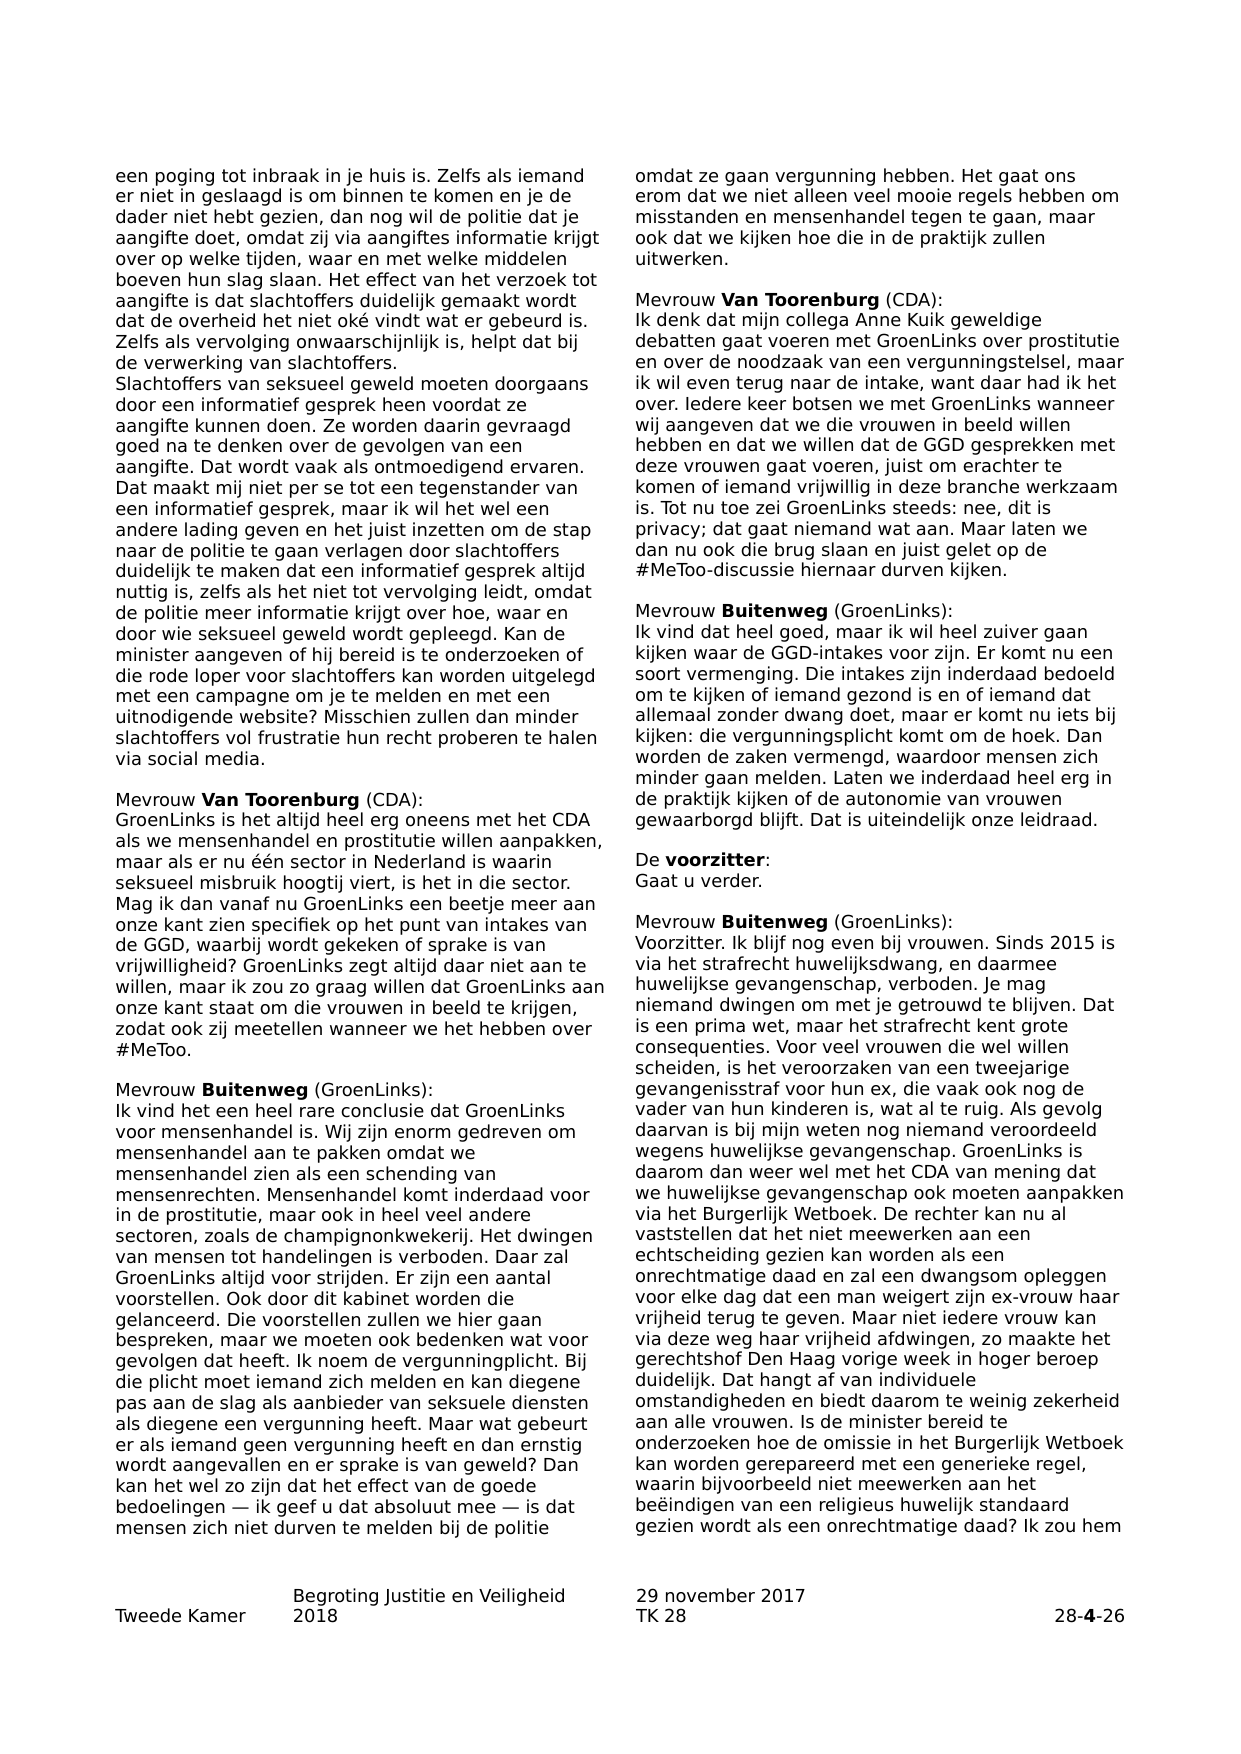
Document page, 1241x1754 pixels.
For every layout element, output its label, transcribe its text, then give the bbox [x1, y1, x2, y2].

text omdat ze gaan vergunning hebben. Het gaat ons erom dat we niet alleen veel mooie regels hebben om misstanden en mensenhandel tegen te gaan, maar ook dat we kijken hoe die in de praktijk zullen uitwerken. [635, 165, 1125, 269]
text Mevrouw Buitenweg (GroenLinks): [635, 601, 1125, 622]
text De voorzitter: [635, 850, 1125, 871]
text Ik vind dat heel goed, maar ik wil heel zuiver gaan kijken waar de GGD-intakes voor zijn. Er komt nu een soort vermenging. Die intakes zijn inderdaad bedoeld om te kijken of iemand gezond is en of iemand dat allemaal zonder dwang doet, maar er komt nu iets bij kijken: die vergunningsplicht komt om de hoek. Dan worden de zaken vermengd, waardoor mensen zich minder gaan melden. Laten we inderdaad heel erg in de praktijk kijken of de autonomie van vrouwen gewaarborgd blijft. Dat is uiteindelijk onze leidraad. [635, 622, 1125, 830]
text Ik denk dat mijn collega Anne Kuik geweldige debatten gaat voeren met GroenLinks over prostitutie en over de noodzaak van een vergunningstelsel, maar ik wil even terug naar de intake, want daar had ik het over. Iedere keer botsen we met GroenLinks wanneer wij aangeven dat we die vrouwen in beeld willen hebben en dat we willen dat de GGD gesprekken met deze vrouwen gaat voeren, juist om erachter te komen of iemand vrijwillig in deze branche werkzaam is. Tot nu toe zei GroenLinks steeds: nee, dit is privacy; dat gaat niemand wat aan. Maar laten we dan nu ook die brug slaan en juist gelet op de #MeToo-discussie hiernaar durven kijken. [635, 310, 1125, 581]
text Gaat u verder. [635, 871, 1125, 892]
text Mevrouw Buitenweg (GroenLinks): [635, 912, 1125, 932]
text Mevrouw Van Toorenburg (CDA): [115, 789, 605, 810]
text Mevrouw Buitenweg (GroenLinks): [115, 1080, 605, 1101]
text Mevrouw Van Toorenburg (CDA): [635, 289, 1125, 310]
text Voorzitter. Ik blijf nog even bij vrouwen. Sinds 2015 is via het strafrecht huwelijksdwang, en daarmee huwelijkse gevangenschap, verboden. Je mag niemand dwingen om met je getrouwd te blijven. Dat is een prima wet, maar het strafrecht kent grote consequenties. Voor veel vrouwen die wel willen scheiden, is het veroorzaken van een tweejarige gevangenisstraf voor hun ex, die vaak ook nog de vader van hun kinderen is, wat al te ruig. Als gevolg daarvan is bij mijn weten nog niemand veroordeeld wegens huwelijkse gevangenschap. GroenLinks is daarom dan weer wel met het CDA van mening dat we huwelijkse gevangenschap ook moeten aanpakken via het Burgerlijk Wetboek. De rechter kan nu al vaststellen dat het niet meewerken aan een echtscheiding gezien kan worden als een onrechtmatige daad en zal een dwangsom opleggen voor elke dag dat een man weigert zijn ex-vrouw haar vrijheid terug te geven. Maar niet iedere vrouw kan via deze weg haar vrijheid afdwingen, zo maakte het gerechtshof Den Haag vorige week in hoger beroep duidelijk. Dat hangt af van individuele omstandigheden en biedt daarom te weinig zekerheid aan alle vrouwen. Is de minister bereid te onderzoeken hoe de omissie in het Burgerlijk Wetboek kan worden gerepareerd met een generieke regel, waarin bijvoorbeeld niet meewerken aan het beëindigen van een religieus huwelijk standaard gezien wordt als een onrechtmatige daad? Ik zou hem [635, 932, 1125, 1537]
text een poging tot inbraak in je huis is. Zelfs als iemand er niet in geslaagd is om binnen te komen en je de dader niet hebt gezien, dan nog wil de politie dat je aangifte doet, omdat zij via aangiftes informatie krijgt over op welke tijden, waar en met welke middelen boeven hun slag slaan. Het effect van het verzoek tot aangifte is dat slachtoffers duidelijk gemaakt wordt dat de overheid het niet oké vindt wat er gebeurd is. Zelfs als vervolging onwaarschijnlijk is, helpt dat bij de verwerking van slachtoffers. [115, 165, 605, 374]
text Ik vind het een heel rare conclusie dat GroenLinks voor mensenhandel is. Wij zijn enorm gedreven om mensenhandel aan te pakken omdat we mensenhandel zien als een schending van mensenrechten. Mensenhandel komt inderdaad voor in de prostitutie, maar ook in heel veel andere sectoren, zoals de champignonkwekerij. Het dwingen van mensen tot handelingen is verboden. Daar zal GroenLinks altijd voor strijden. Er zijn een aantal voorstellen. Ook door dit kabinet worden die gelanceerd. Die voorstellen zullen we hier gaan bespreken, maar we moeten ook bedenken wat voor gevolgen dat heeft. Ik noem de vergunningplicht. Bij die plicht moet iemand zich melden en kan diegene pas aan de slag als aanbieder van seksuele diensten als diegene een vergunning heeft. Maar wat gebeurt er als iemand geen vergunning heeft en dan ernstig wordt aangevallen en er sprake is van geweld? Dan kan het wel zo zijn dat het effect van de goede bedoelingen — ik geef u dat absoluut mee — is dat mensen zich niet durven te melden bij de politie [115, 1101, 605, 1538]
text GroenLinks is het altijd heel erg oneens met het CDA als we mensenhandel en prostitutie willen aanpakken, maar als er nu één sector in Nederland is waarin seksueel misbruik hoogtij viert, is het in die sector. Mag ik dan vanaf nu GroenLinks een beetje meer aan onze kant zien specifiek op het punt van intakes van de GGD, waarbij wordt gekeken of sprake is van vrijwilligheid? GroenLinks zegt altijd daar niet aan te willen, maar ik zou zo graag willen dat GroenLinks aan onze kant staat om die vrouwen in beeld te krijgen, zodat ook zij meetellen wanneer we het hebben over #MeToo. [115, 810, 605, 1060]
text Slachtoffers van seksueel geweld moeten doorgaans door een informatief gesprek heen voordat ze aangifte kunnen doen. Ze worden daarin gevraagd goed na te denken over de gevolgen van een aangifte. Dat wordt vaak als ontmoedigend ervaren. Dat maakt mij niet per se tot een tegenstander van een informatief gesprek, maar ik wil het wel een andere lading geven en het juist inzetten om de stap naar de politie te gaan verlagen door slachtoffers duidelijk te maken dat een informatief gesprek altijd nuttig is, zelfs als het niet tot vervolging leidt, omdat de politie meer informatie krijgt over hoe, waar en door wie seksueel geweld wordt gepleegd. Kan de minister aangeven of hij bereid is te onderzoeken of die rode loper voor slachtoffers kan worden uitgelegd met een campagne om je te melden en met een uitnodigende website? Misschien zullen dan minder slachtoffers vol frustratie hun recht proberen te halen via social media. [115, 374, 605, 769]
